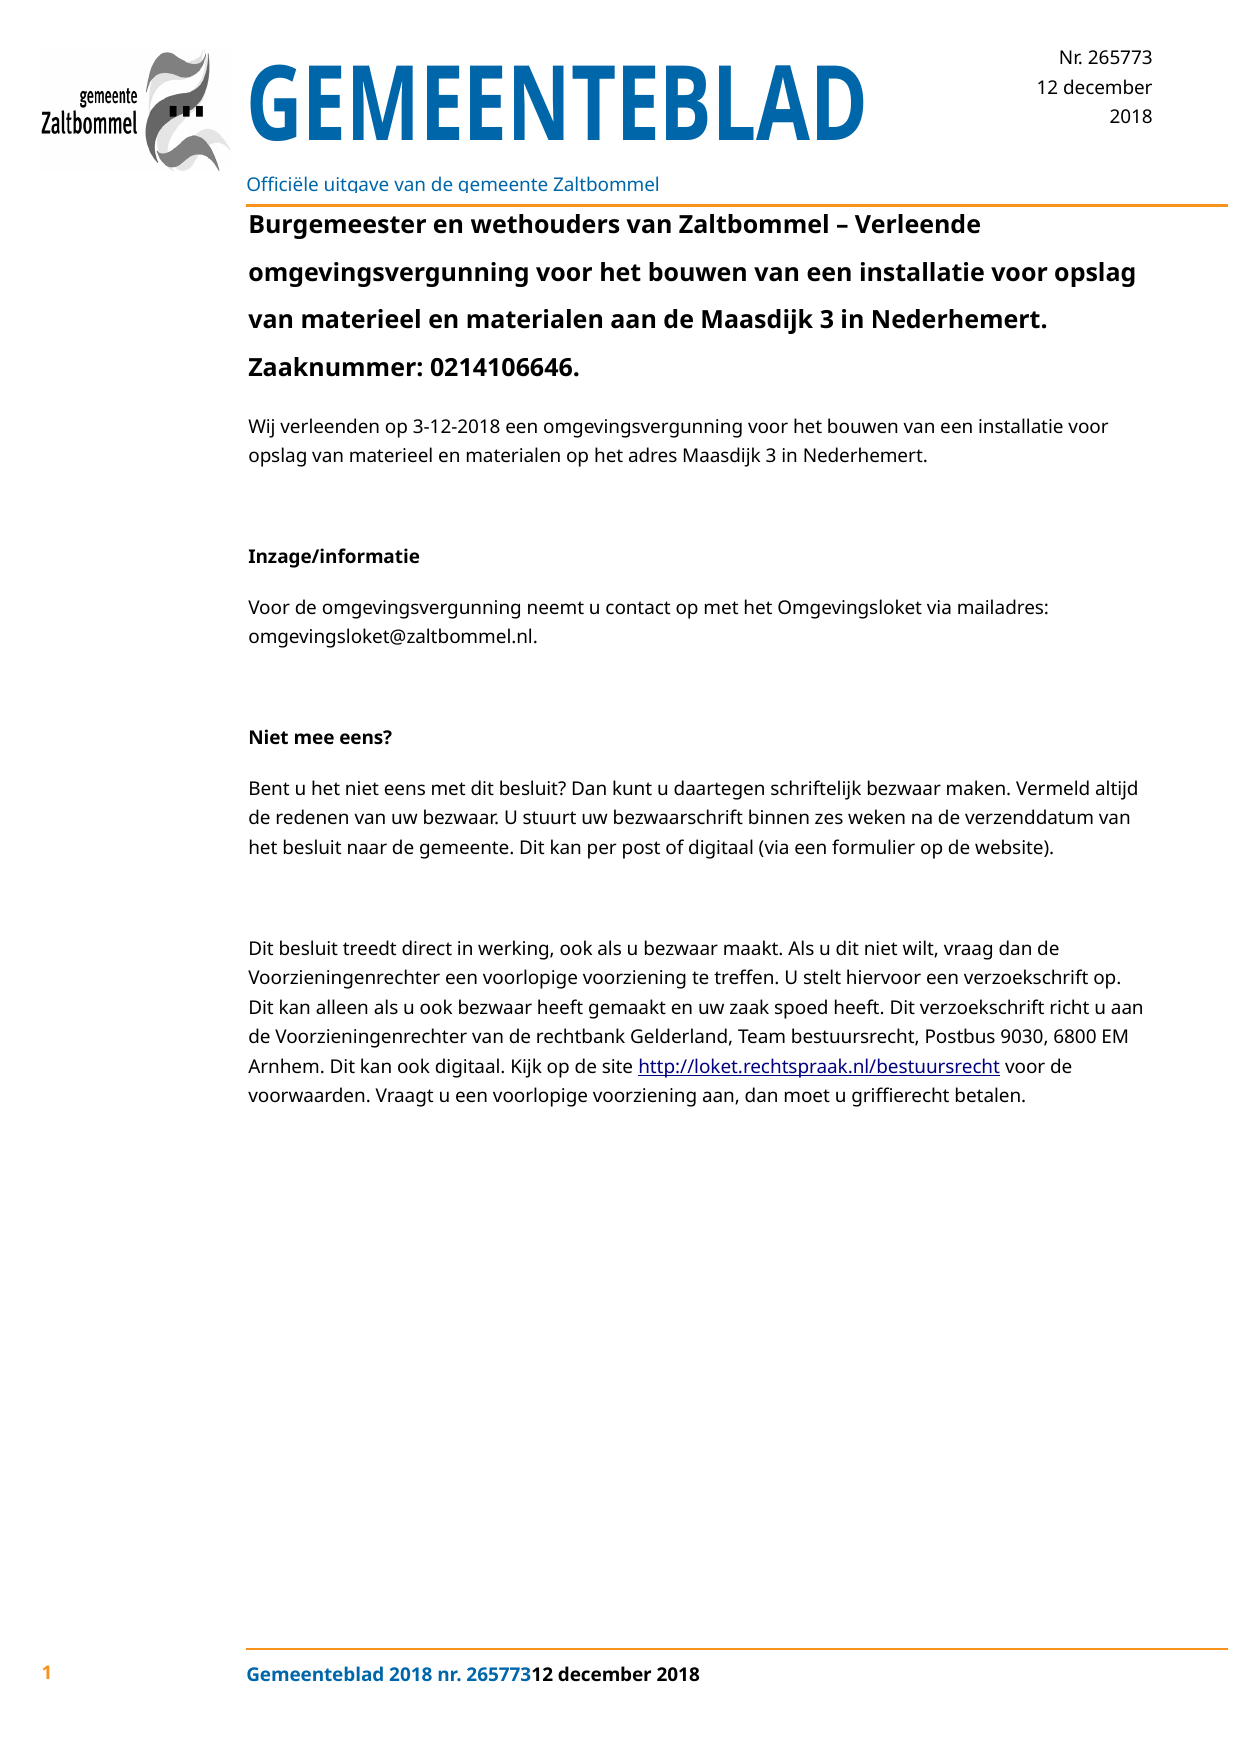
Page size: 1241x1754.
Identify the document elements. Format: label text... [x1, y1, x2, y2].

picture [41, 47, 231, 172]
text Wij verleenden op 3-12-2018 een omgevingsvergunning voor het bouwen van een installatie voor opslag van materieel en materialen op het adres Maasdijk 3 in Nederhemert. [248, 413, 1152, 468]
text Burgemeester en wethouders van Zaltbommel – Verleende omgevingsvergunning voor het bouwen van een installatie voor opslag van materieel en materialen aan de Maasdijk 3 in Nederhemert. Zaaknummer: 0214106646. [248, 207, 1152, 384]
text Niet mee eens? [248, 724, 1152, 750]
text Bent u het niet eens met dit besluit? Dan kunt u daartegen schriftelijk bezwaar maken. Vermeld altijd de redenen van uw bezwaar. U stuurt uw bezwaarschrift binnen zes weken na de verzenddatum van het besluit naar de gemeente. Dit kan per post of digitaal (via een formulier op de website). [248, 775, 1152, 860]
text Inzage/informatie [248, 543, 1152, 569]
text Dit besluit treedt direct in werking, ook als u bezwaar maakt. Als u dit niet wilt, vraag dan de Voorzieningenrechter een voorlopige voorziening te treffen. U stelt hiervoor een verzoekschrift op. Dit kan alleen als u ook bezwaar heeft gemaakt en uw zaak spoed heeft. Dit verzoekschrift richt u aan de Voorzieningenrechter van de rechtbank Gelderland, Team bestuursrecht, Postbus 9030, 6800 EM Arnhem. Dit kan ook digitaal. Kijk op de site http://loket.rechtspraak.nl/bestuursrecht voor de voorwaarden. Vraagt u een voorlopige voorziening aan, dan moet u griffierecht betalen. [248, 935, 1152, 1108]
text Voor de omgevingsvergunning neemt u contact op met het Omgevingsloket via mailadres: omgevingsloket@zaltbommel.nl. [248, 594, 1152, 649]
